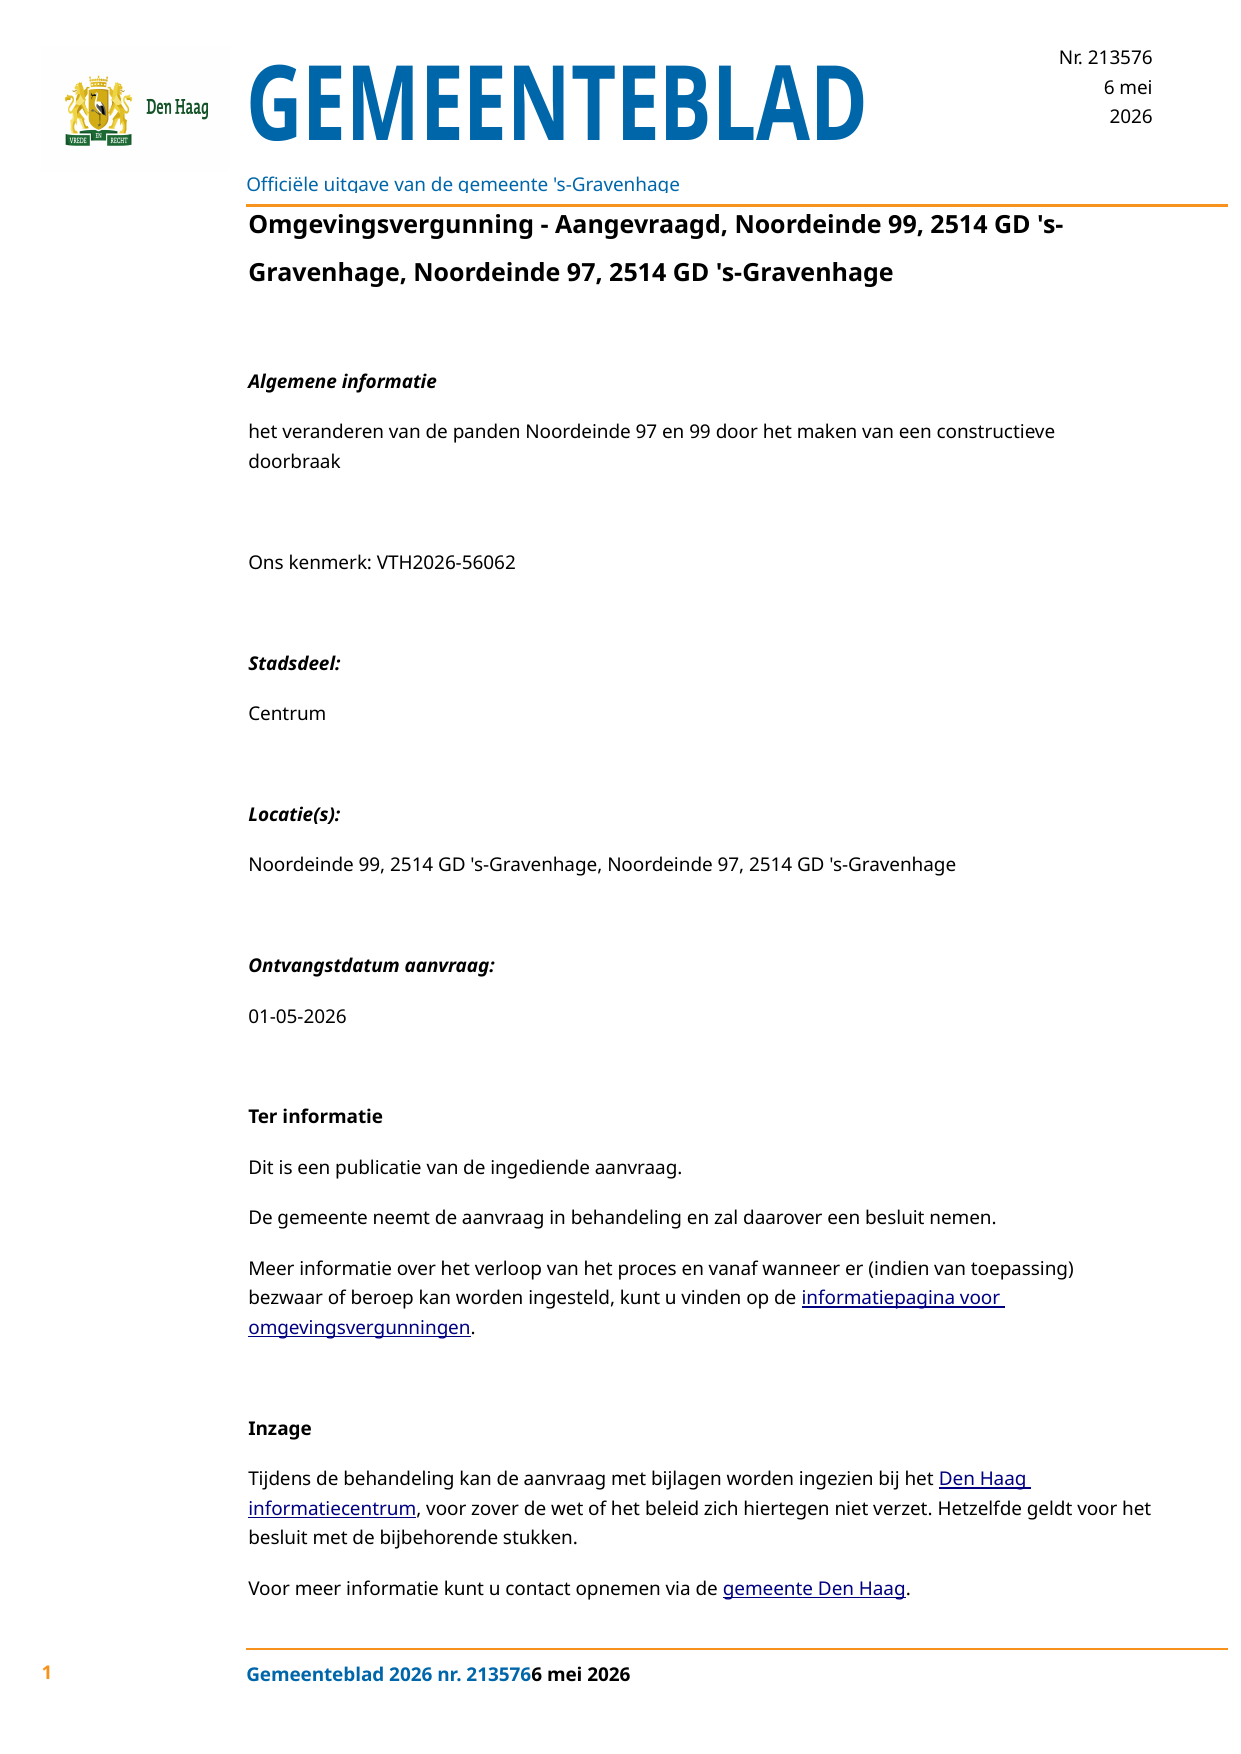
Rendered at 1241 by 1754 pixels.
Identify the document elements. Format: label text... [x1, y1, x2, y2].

picture [41, 47, 231, 172]
text Ons kenmerk: VTH2026-56062 [248, 549, 1152, 575]
text Meer informatie over het verloop van het proces en vanaf wanneer er (indien van toepassing) bezwaar of beroep kan worden ingesteld, kunt u vinden op de informatiepagina voor omgevingsvergunningen. [248, 1255, 1152, 1340]
text Stadsdeel: [248, 650, 1152, 676]
text Inzage [248, 1415, 1152, 1441]
text Noordeinde 99, 2514 GD 's-Gravenhage, Noordeinde 97, 2514 GD 's-Gravenhage [248, 852, 1152, 877]
text Omgevingsvergunning - Aangevraagd, Noordeinde 99, 2514 GD 's-Gravenhage, Noordeinde 97, 2514 GD 's-Gravenhage [248, 207, 1152, 288]
text Tijdens de behandeling kan de aanvraag met bijlagen worden ingezien bij het Den Haag informatiecentrum, voor zover de wet of het beleid zich hiertegen niet verzet. Hetzelfde geldt voor het besluit met de bijbehorende stukken. [248, 1465, 1152, 1550]
text 01-05-2026 [248, 1003, 1152, 1029]
text De gemeente neemt de aanvraag in behandeling en zal daarover een besluit nemen. [248, 1204, 1152, 1230]
text Voor meer informatie kunt u contact opnemen via de gemeente Den Haag. [248, 1575, 1152, 1601]
text Ontvangstdatum aanvraag: [248, 952, 1152, 978]
text Algemene informatie [248, 368, 1152, 394]
text het veranderen van de panden Noordeinde 97 en 99 door het maken van een constructieve doorbraak [248, 419, 1152, 474]
text Ter informatie [248, 1104, 1152, 1129]
text Dit is een publicatie van de ingediende aanvraag. [248, 1154, 1152, 1180]
text Locatie(s): [248, 801, 1152, 827]
text Centrum [248, 700, 1152, 726]
